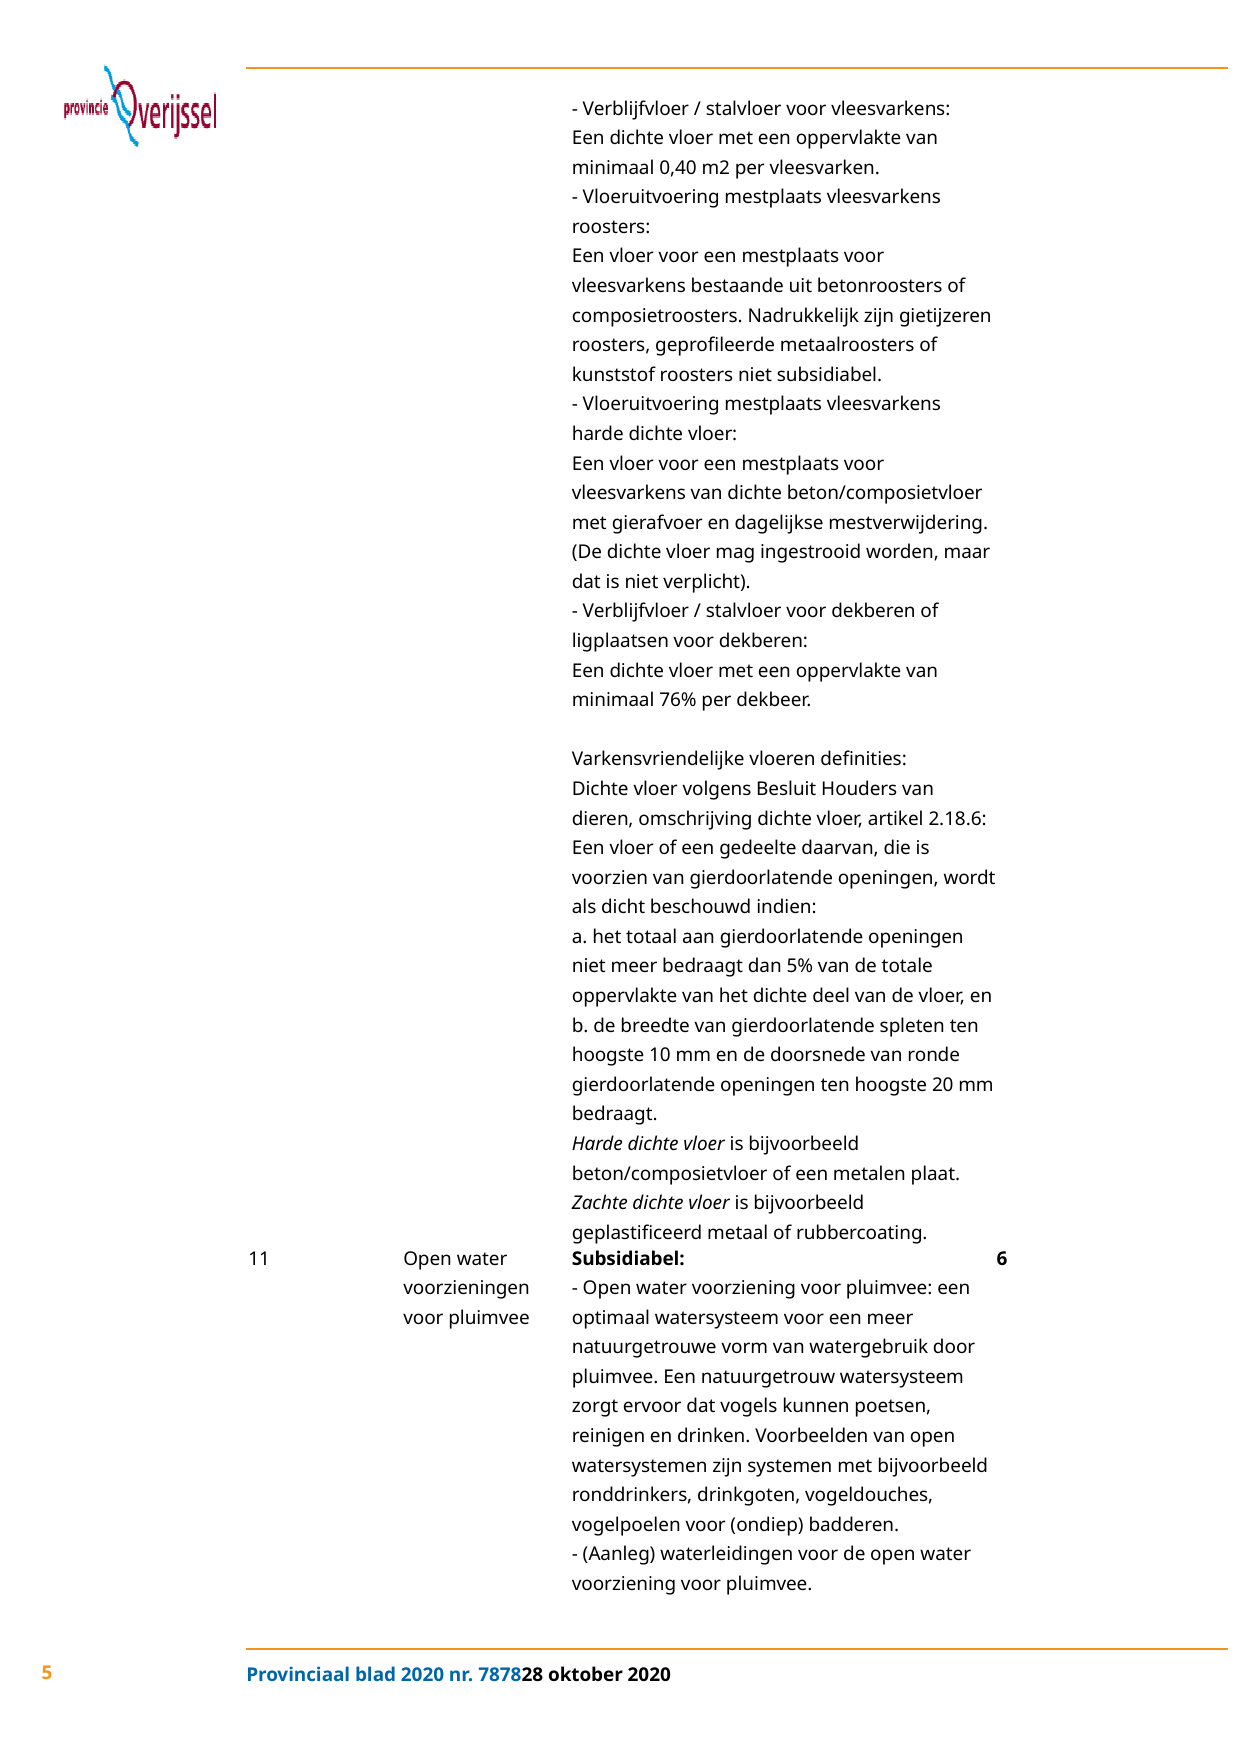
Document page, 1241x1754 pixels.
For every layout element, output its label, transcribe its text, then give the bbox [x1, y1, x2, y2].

table_cell - Verblijfvloer / stalvloer voor vleesvarkens: Een dichte vloer met een oppervlakte van minimaal 0,40 m2 per vleesvarken. - Vloeruitvoering mestplaats vleesvarkens roosters: Een vloer voor een mestplaats voor vleesvarkens bestaande uit betonroosters of composietroosters. Nadrukkelijk zijn gietijzeren roosters, geprofileerde metaalroosters of kunststof roosters niet subsidiabel. - Vloeruitvoering mestplaats vleesvarkens harde dichte vloer: Een vloer voor een mestplaats voor vleesvarkens van dichte beton/composietvloer met gierafvoer en dagelijkse mestverwijdering. (De dichte vloer mag ingestrooid worden, maar dat is niet verplicht). - Verblijfvloer / stalvloer voor dekberen of ligplaatsen voor dekberen: Een dichte vloer met een oppervlakte van minimaal 76% per dekbeer. Varkensvriendelijke vloeren definities: Dichte vloer volgens Besluit Houders van dieren, omschrijving dichte vloer, artikel 2.18.6: Een vloer of een gedeelte daarvan, die is voorzien van gierdoorlatende openingen, wordt als dicht beschouwd indien: a. het totaal aan gierdoorlatende openingen niet meer bedraagt dan 5% van de totale oppervlakte van het dichte deel van de vloer, en b. de breedte van gierdoorlatende spleten ten hoogste 10 mm en de doorsnede van ronde gierdoorlatende openingen ten hoogste 20 mm bedraagt. Harde dichte vloer is bijvoorbeeld beton/composietvloer of een metalen plaat. Zachte dichte vloer is bijvoorbeeld geplastificeerd metaal of rubbercoating. [572, 95, 996, 1245]
table_cell Open water voorzieningen voor pluimvee [403, 1245, 572, 1596]
table_cell [996, 95, 1152, 1245]
table_cell Subsidiabel: - Open water voorziening voor pluimvee: een optimaal watersysteem voor een meer natuurgetrouwe vorm van watergebruik door pluimvee. Een natuurgetrouw watersysteem zorgt ervoor dat vogels kunnen poetsen, reinigen en drinken. Voorbeelden van open watersystemen zijn systemen met bijvoorbeeld ronddrinkers, drinkgoten, vogeldouches, vogelpoelen voor (ondiep) badderen. - (Aanleg) waterleidingen voor de open water voorziening voor pluimvee. [572, 1245, 996, 1596]
table_cell 11 [248, 1245, 403, 1596]
table_cell [248, 95, 403, 1245]
table_cell 6 [996, 1245, 1152, 1596]
table_cell [403, 95, 572, 1245]
picture [41, 47, 231, 172]
